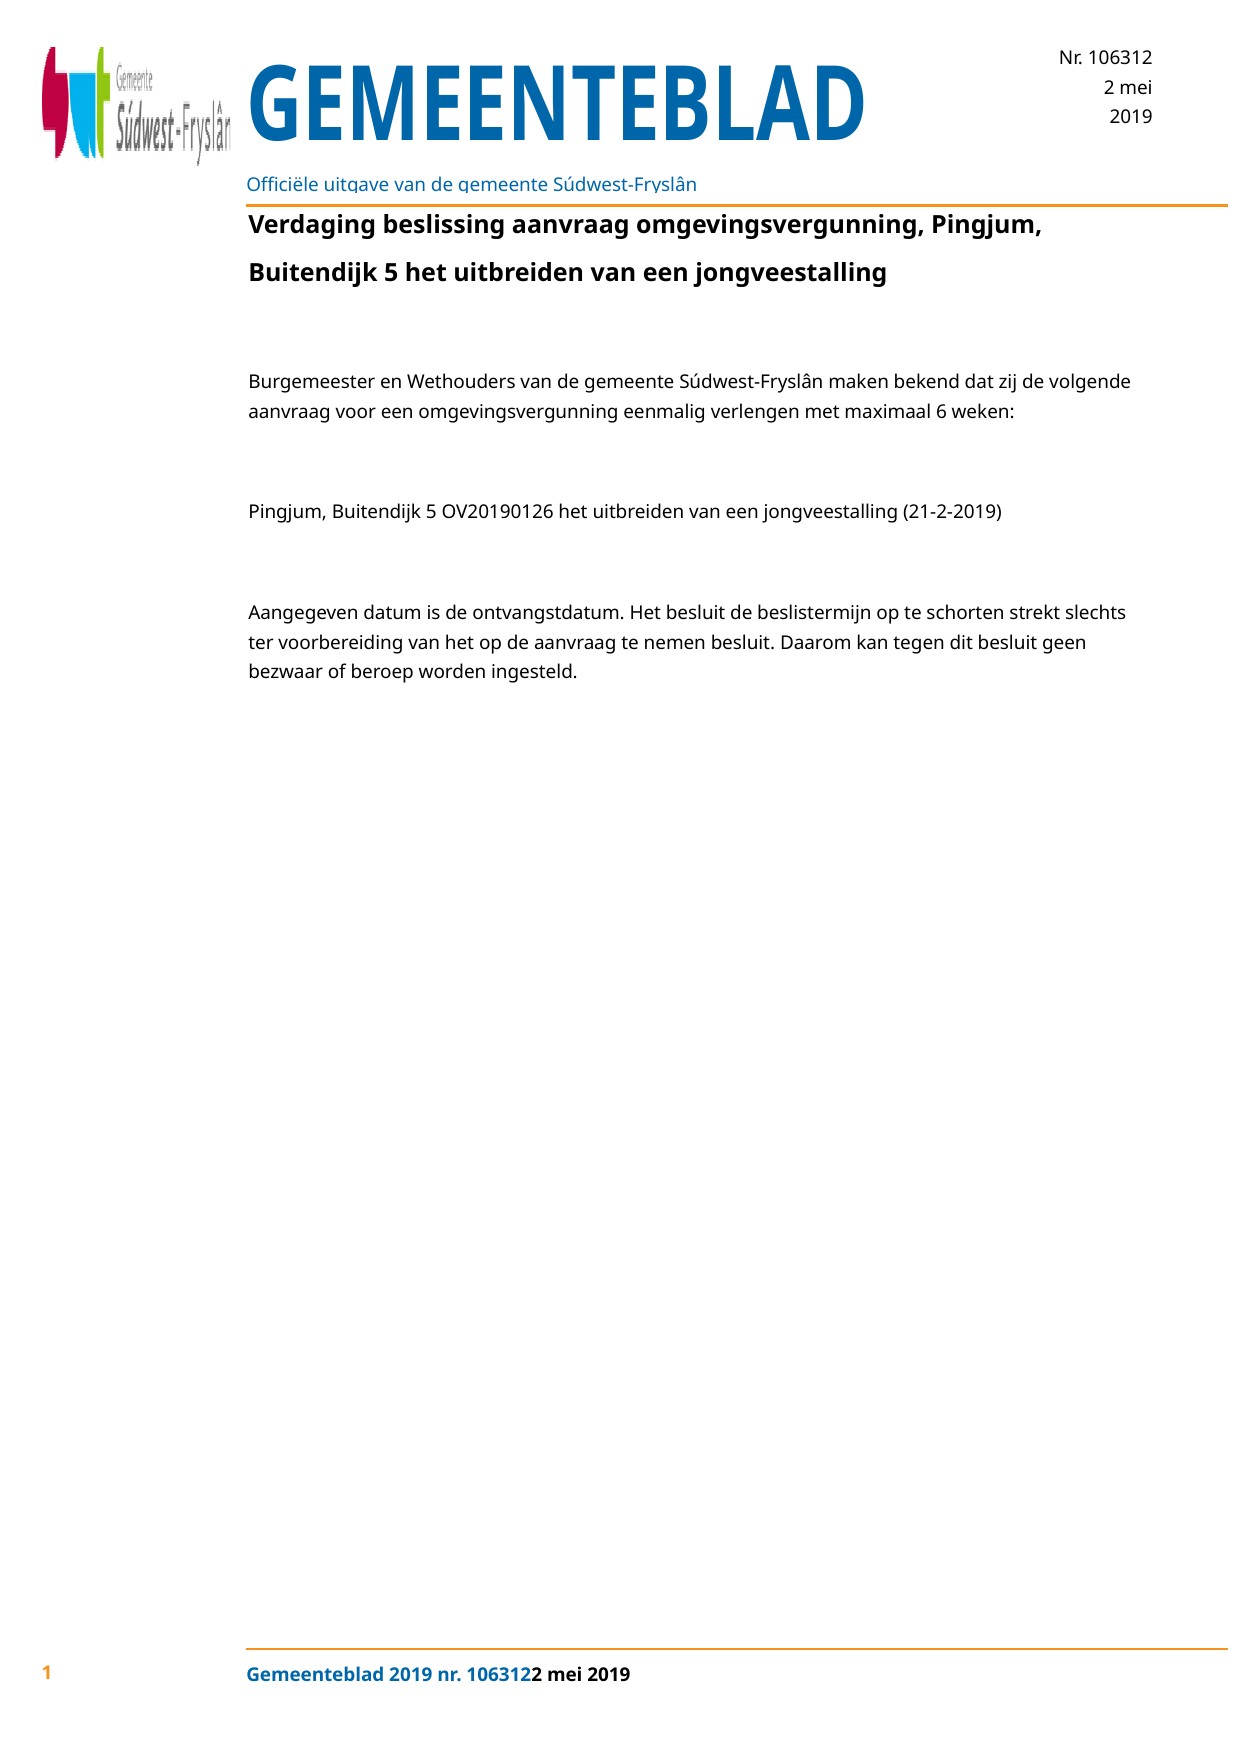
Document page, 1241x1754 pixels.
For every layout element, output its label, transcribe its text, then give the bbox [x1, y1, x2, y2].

text Aangegeven datum is de ontvangstdatum. Het besluit de beslistermijn op te schorten strekt slechts ter voorbereiding van het op de aanvraag te nemen besluit. Daarom kan tegen dit besluit geen bezwaar of beroep worden ingesteld. [248, 599, 1152, 684]
picture [41, 47, 231, 172]
text Verdaging beslissing aanvraag omgevingsvergunning, Pingjum, Buitendijk 5 het uitbreiden van een jongveestalling [248, 207, 1152, 288]
text Burgemeester en Wethouders van de gemeente Súdwest-Fryslân maken bekend dat zij de volgende aanvraag voor een omgevingsvergunning eenmalig verlengen met maximaal 6 weken: [248, 368, 1152, 424]
text Pingjum, Buitendijk 5 OV20190126 het uitbreiden van een jongveestalling (21-2-2019) [248, 499, 1152, 524]
